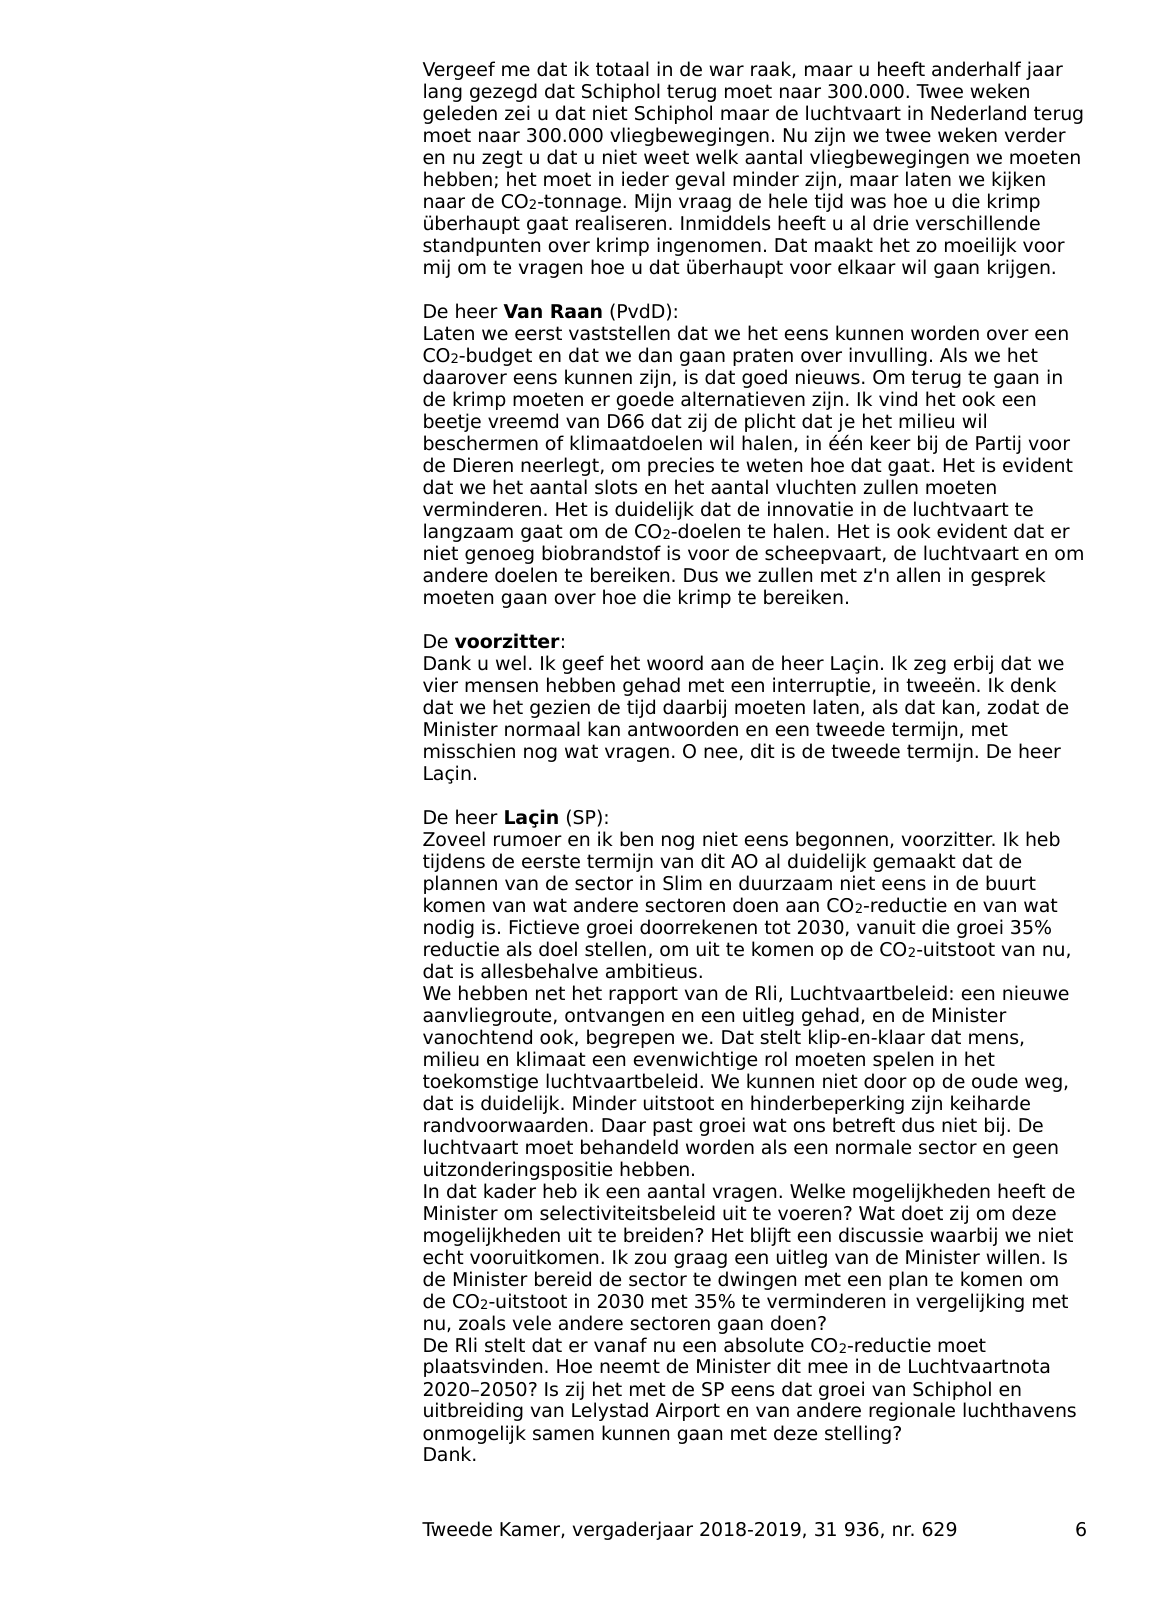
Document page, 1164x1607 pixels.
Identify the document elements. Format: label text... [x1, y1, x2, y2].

text Dank. [422, 1444, 1087, 1466]
text De voorzitter: [422, 631, 1087, 653]
text Laten we eerst vaststellen dat we het eens kunnen worden over een CO2-budget en dat we dan gaan praten over invulling. Als we het daarover eens kunnen zijn, is dat goed nieuws. Om terug te gaan in de krimp moeten er goede alternatieven zijn. Ik vind het ook een beetje vreemd van D66 dat zij de plicht dat je het milieu wil beschermen of klimaatdoelen wil halen, in één keer bij de Partij voor de Dieren neerlegt, om precies te weten hoe dat gaat. Het is evident dat we het aantal slots en het aantal vluchten zullen moeten verminderen. Het is duidelijk dat de innovatie in de luchtvaart te langzaam gaat om de CO2-doelen te halen. Het is ook evident dat er niet genoeg biobrandstof is voor de scheepvaart, de luchtvaart en om andere doelen te bereiken. Dus we zullen met z'n allen in gesprek moeten gaan over hoe die krimp te bereiken. [422, 323, 1087, 609]
text We hebben net het rapport van de Rli, Luchtvaartbeleid: een nieuwe aanvliegroute, ontvangen en een uitleg gehad, en de Minister vanochtend ook, begrepen we. Dat stelt klip-en-klaar dat mens, milieu en klimaat een evenwichtige rol moeten spelen in het toekomstige luchtvaartbeleid. We kunnen niet door op de oude weg, dat is duidelijk. Minder uitstoot en hinderbeperking zijn keiharde randvoorwaarden. Daar past groei wat ons betreft dus niet bij. De luchtvaart moet behandeld worden als een normale sector en geen uitzonderingspositie hebben. [422, 983, 1087, 1181]
text Vergeef me dat ik totaal in de war raak, maar u heeft anderhalf jaar lang gezegd dat Schiphol terug moet naar 300.000. Twee weken geleden zei u dat niet Schiphol maar de luchtvaart in Nederland terug moet naar 300.000 vliegbewegingen. Nu zijn we twee weken verder en nu zegt u dat u niet weet welk aantal vliegbewegingen we moeten hebben; het moet in ieder geval minder zijn, maar laten we kijken naar de CO2-tonnage. Mijn vraag de hele tijd was hoe u die krimp überhaupt gaat realiseren. Inmiddels heeft u al drie verschillende standpunten over krimp ingenomen. Dat maakt het zo moeilijk voor mij om te vragen hoe u dat überhaupt voor elkaar wil gaan krijgen. [422, 59, 1087, 279]
text De heer Laçin (SP): [422, 807, 1087, 829]
text De heer Van Raan (PvdD): [422, 301, 1087, 323]
text Dank u wel. Ik geef het woord aan de heer Laçin. Ik zeg erbij dat we vier mensen hebben gehad met een interruptie, in tweeën. Ik denk dat we het gezien de tijd daarbij moeten laten, als dat kan, zodat de Minister normaal kan antwoorden en een tweede termijn, met misschien nog wat vragen. O nee, dit is de tweede termijn. De heer Laçin. [422, 653, 1087, 785]
text Zoveel rumoer en ik ben nog niet eens begonnen, voorzitter. Ik heb tijdens de eerste termijn van dit AO al duidelijk gemaakt dat de plannen van de sector in Slim en duurzaam niet eens in de buurt komen van wat andere sectoren doen aan CO2-reductie en van wat nodig is. Fictieve groei doorrekenen tot 2030, vanuit die groei 35% reductie als doel stellen, om uit te komen op de CO2-uitstoot van nu, dat is allesbehalve ambitieus. [422, 829, 1087, 983]
text In dat kader heb ik een aantal vragen. Welke mogelijkheden heeft de Minister om selectiviteitsbeleid uit te voeren? Wat doet zij om deze mogelijkheden uit te breiden? Het blijft een discussie waarbij we niet echt vooruitkomen. Ik zou graag een uitleg van de Minister willen. Is de Minister bereid de sector te dwingen met een plan te komen om de CO2-uitstoot in 2030 met 35% te verminderen in vergelijking met nu, zoals vele andere sectoren gaan doen? [422, 1181, 1087, 1334]
text De Rli stelt dat er vanaf nu een absolute CO2-reductie moet plaatsvinden. Hoe neemt de Minister dit mee in de Luchtvaartnota 2020–2050? Is zij het met de SP eens dat groei van Schiphol en uitbreiding van Lelystad Airport en van andere regionale luchthavens onmogelijk samen kunnen gaan met deze stelling? [422, 1334, 1087, 1444]
